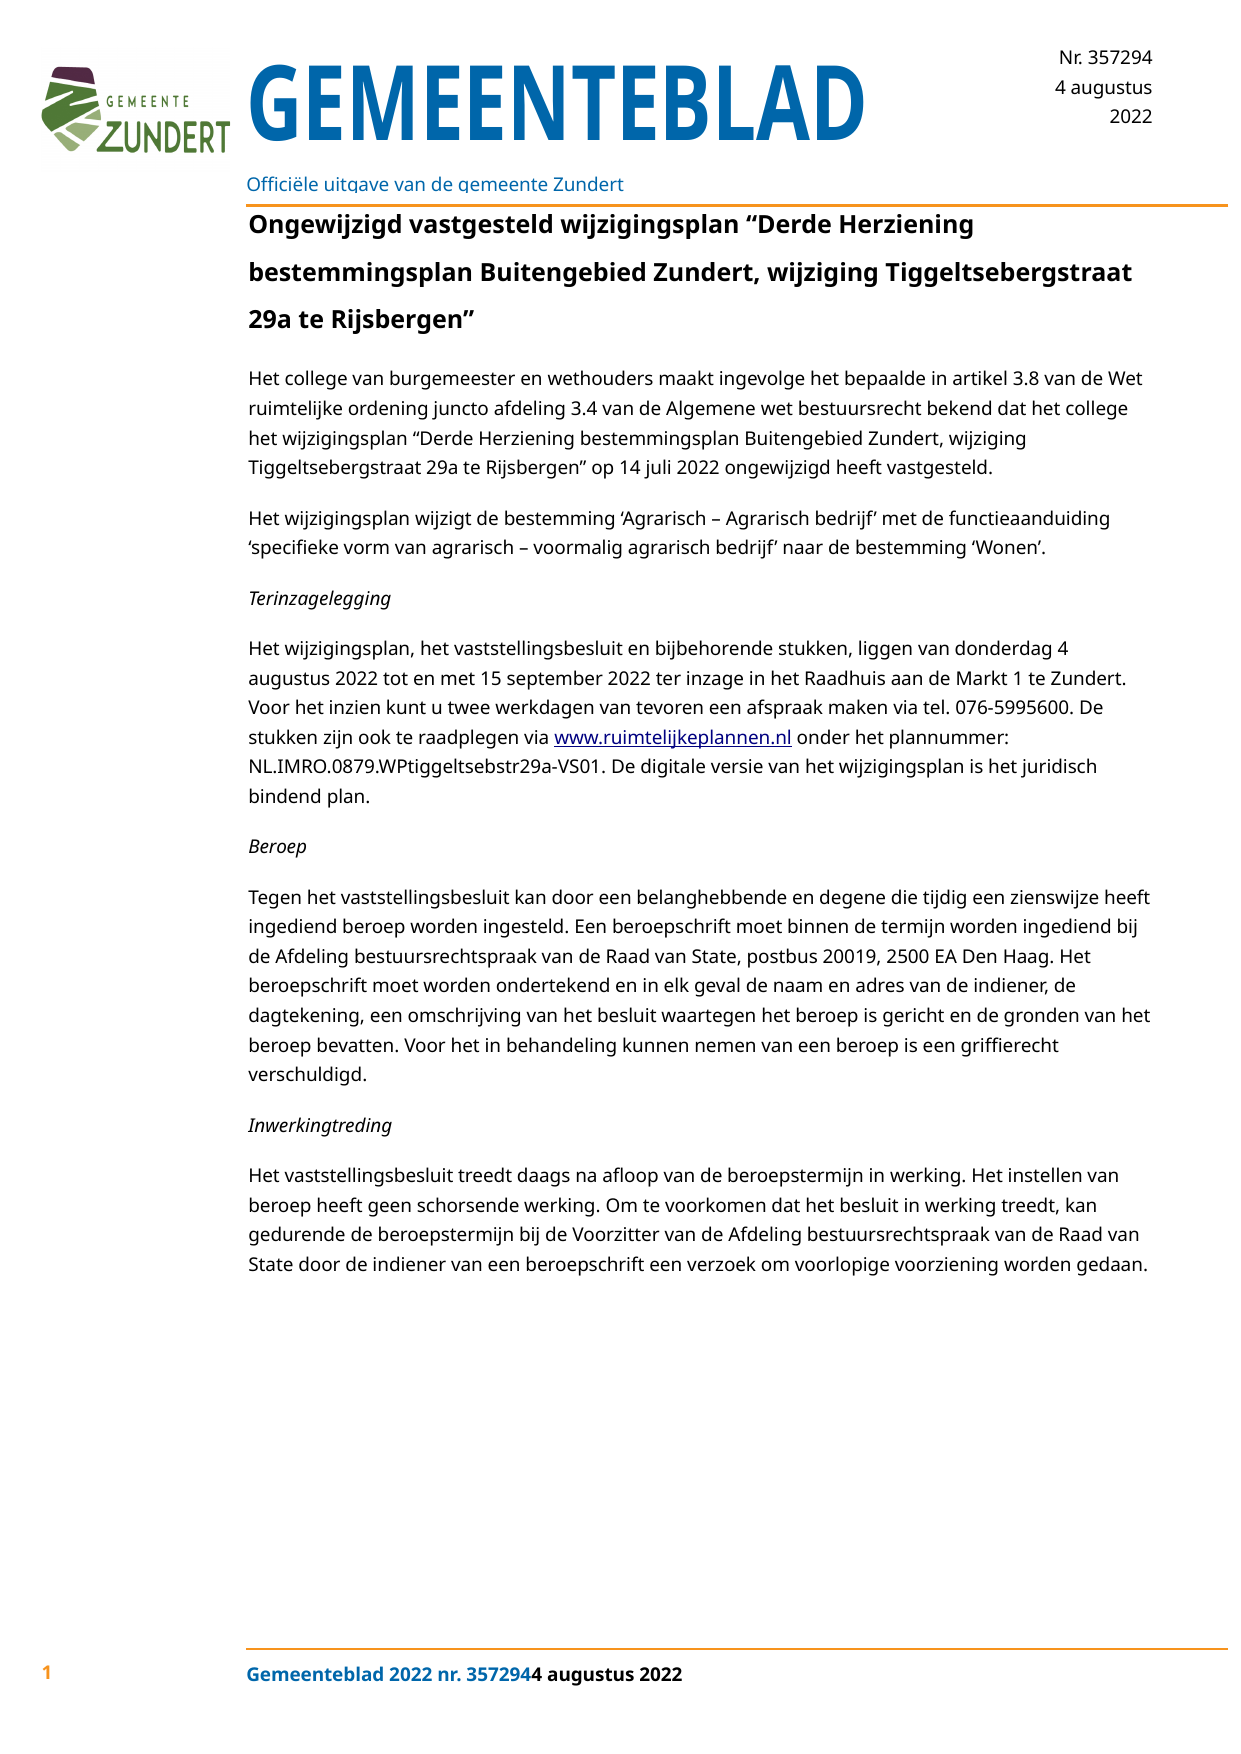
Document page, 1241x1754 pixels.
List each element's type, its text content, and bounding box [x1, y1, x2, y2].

text Terinzagelegging [248, 585, 1152, 610]
text Beroep [248, 833, 1152, 859]
text Tegen het vaststellingsbesluit kan door een belanghebbende en degene die tijdig een zienswijze heeft ingediend beroep worden ingesteld. Een beroepschrift moet binnen de termijn worden ingediend bij de Afdeling bestuursrechtspraak van de Raad van State, postbus 20019, 2500 EA Den Haag. Het beroepschrift moet worden ondertekend en in elk geval de naam en adres van de indiener, de dagtekening, een omschrijving van het besluit waartegen het beroep is gericht en de gronden van het beroep bevatten. Voor het in behandeling kunnen nemen van een beroep is een griffierecht verschuldigd. [248, 884, 1152, 1087]
text Het college van burgemeester en wethouders maakt ingevolge het bepaalde in artikel 3.8 van de Wet ruimtelijke ordening juncto afdeling 3.4 van de Algemene wet bestuursrecht bekend dat het college het wijzigingsplan “Derde Herziening bestemmingsplan Buitengebied Zundert, wijziging Tiggeltsebergstraat 29a te Rijsbergen” op 14 juli 2022 ongewijzigd heeft vastgesteld. [248, 366, 1152, 480]
picture [41, 47, 231, 172]
text Ongewijzigd vastgesteld wijzigingsplan “Derde Herziening bestemmingsplan Buitengebied Zundert, wijziging Tiggeltsebergstraat 29a te Rijsbergen” [248, 207, 1152, 336]
text Het wijzigingsplan, het vaststellingsbesluit en bijbehorende stukken, liggen van donderdag 4 augustus 2022 tot en met 15 september 2022 ter inzage in het Raadhuis aan de Markt 1 te Zundert. Voor het inzien kunt u twee werkdagen van tevoren een afspraak maken via tel. 076-5995600. De stukken zijn ook te raadplegen via www.ruimtelijkeplannen.nl onder het plannummer: NL.IMRO.0879.WPtiggeltsebstr29a-VS01. De digitale versie van het wijzigingsplan is het juridisch bindend plan. [248, 635, 1152, 809]
text Het vaststellingsbesluit treedt daags na afloop van de beroepstermijn in werking. Het instellen van beroep heeft geen schorsende werking. Om te voorkomen dat het besluit in werking treedt, kan gedurende de beroepstermijn bij de Voorzitter van de Afdeling bestuursrechtspraak van de Raad van State door de indiener van een beroepschrift een verzoek om voorlopige voorziening worden gedaan. [248, 1162, 1152, 1277]
text Inwerkingtreding [248, 1112, 1152, 1137]
text Het wijzigingsplan wijzigt de bestemming ‘Agrarisch – Agrarisch bedrijf’ met de functieaanduiding ‘specifieke vorm van agrarisch – voormalig agrarisch bedrijf’ naar de bestemming ‘Wonen’. [248, 505, 1152, 560]
